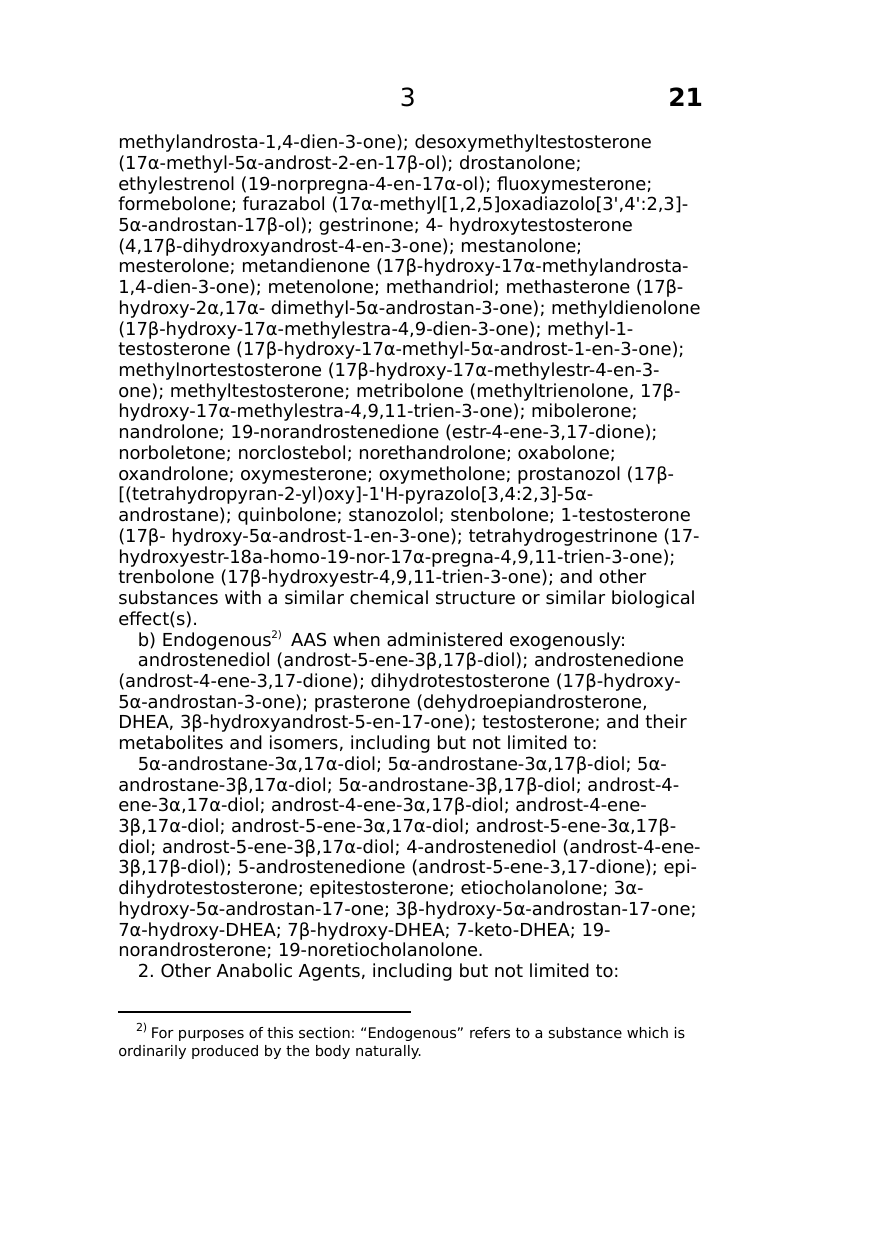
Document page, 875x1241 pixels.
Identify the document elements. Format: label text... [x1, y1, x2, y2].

text 5α-androstane-3α,17α-diol; 5α-androstane-3α,17β-diol; 5α-androstane-3β,17α-diol; 5α-androstane-3β,17β-diol; androst-4-ene-3α,17α-diol; androst-4-ene-3α,17β-diol; androst-4-ene-3β,17α-diol; androst-5-ene-3α,17α-diol; androst-5-ene-3α,17β-diol; androst-5-ene-3β,17α-diol; 4-androstenediol (androst-4-ene-3β,17β-diol); 5-androstenedione (androst-5-ene-3,17-dione); epi-dihydrotestosterone; epitestosterone; etiocholanolone; 3α-hydroxy-5α-androstan-17-one; 3β-hydroxy-5α-androstan-17-one; 7α-hydroxy-DHEA; 7β-hydroxy-DHEA; 7-keto-DHEA; 19-norandrosterone; 19-noretiocholanolone. [118, 754, 703, 961]
text androstenediol (androst-5-ene-3β,17β-diol); androstenedione (androst-4-ene-3,17-dione); dihydrotestosterone (17β-hydroxy-5α-androstan-3-one); prasterone (dehydroepiandrosterone, DHEA, 3β-hydroxyandrost-5-en-17-one); testosterone; and their metabolites and isomers, including but not limited to: [118, 650, 703, 754]
text 2. Other Anabolic Agents, including but not limited to: [118, 961, 703, 982]
text methylandrosta-1,4-dien-3-one); desoxymethyltestosterone (17α-methyl-5α-androst-2-en-17β-ol); drostanolone; ethylestrenol (19-norpregna-4-en-17α-ol); fluoxymesterone; formebolone; furazabol (17α-methyl[1,2,5]oxadiazolo[3',4':2,3]-5α-androstan-17β-ol); gestrinone; 4- hydroxytestosterone (4,17β-dihydroxyandrost-4-en-3-one); mestanolone; mesterolone; metandienone (17β-hydroxy-17α-methylandrosta-1,4-dien-3-one); metenolone; methandriol; methasterone (17β-hydroxy-2α,17α- dimethyl-5α-androstan-3-one); methyldienolone (17β-hydroxy-17α-methylestra-4,9-dien-3-one); methyl-1-testosterone (17β-hydroxy-17α-methyl-5α-androst-1-en-3-one); methylnortestosterone (17β-hydroxy-17α-methylestr-4-en-3-one); methyltestosterone; metribolone (methyltrienolone, 17β- hydroxy-17α-methylestra-4,9,11-trien-3-one); mibolerone; nandrolone; 19-norandrostenedione (estr-4-ene-3,17-dione); norboletone; norclostebol; norethandrolone; oxabolone; oxandrolone; oxymesterone; oxymetholone; prostanozol (17β-[(tetrahydropyran-2-yl)oxy]-1'H-pyrazolo[3,4:2,3]-5α- androstane); quinbolone; stanozolol; stenbolone; 1-testosterone (17β- hydroxy-5α-androst-1-en-3-one); tetrahydrogestrinone (17-hydroxyestr-18a-homo-19-nor-17α-pregna-4,9,11-trien-3-one); trenbolone (17β-hydroxyestr-4,9,11-trien-3-one); and other substances with a similar chemical structure or similar biological effect(s). [118, 132, 703, 629]
text For purposes of this section: “Endogenous” refers to a substance which is ordinarily produced by the body naturally. [118, 1021, 703, 1060]
text b) Endogenous AAS when administered exogenously: [118, 629, 703, 650]
